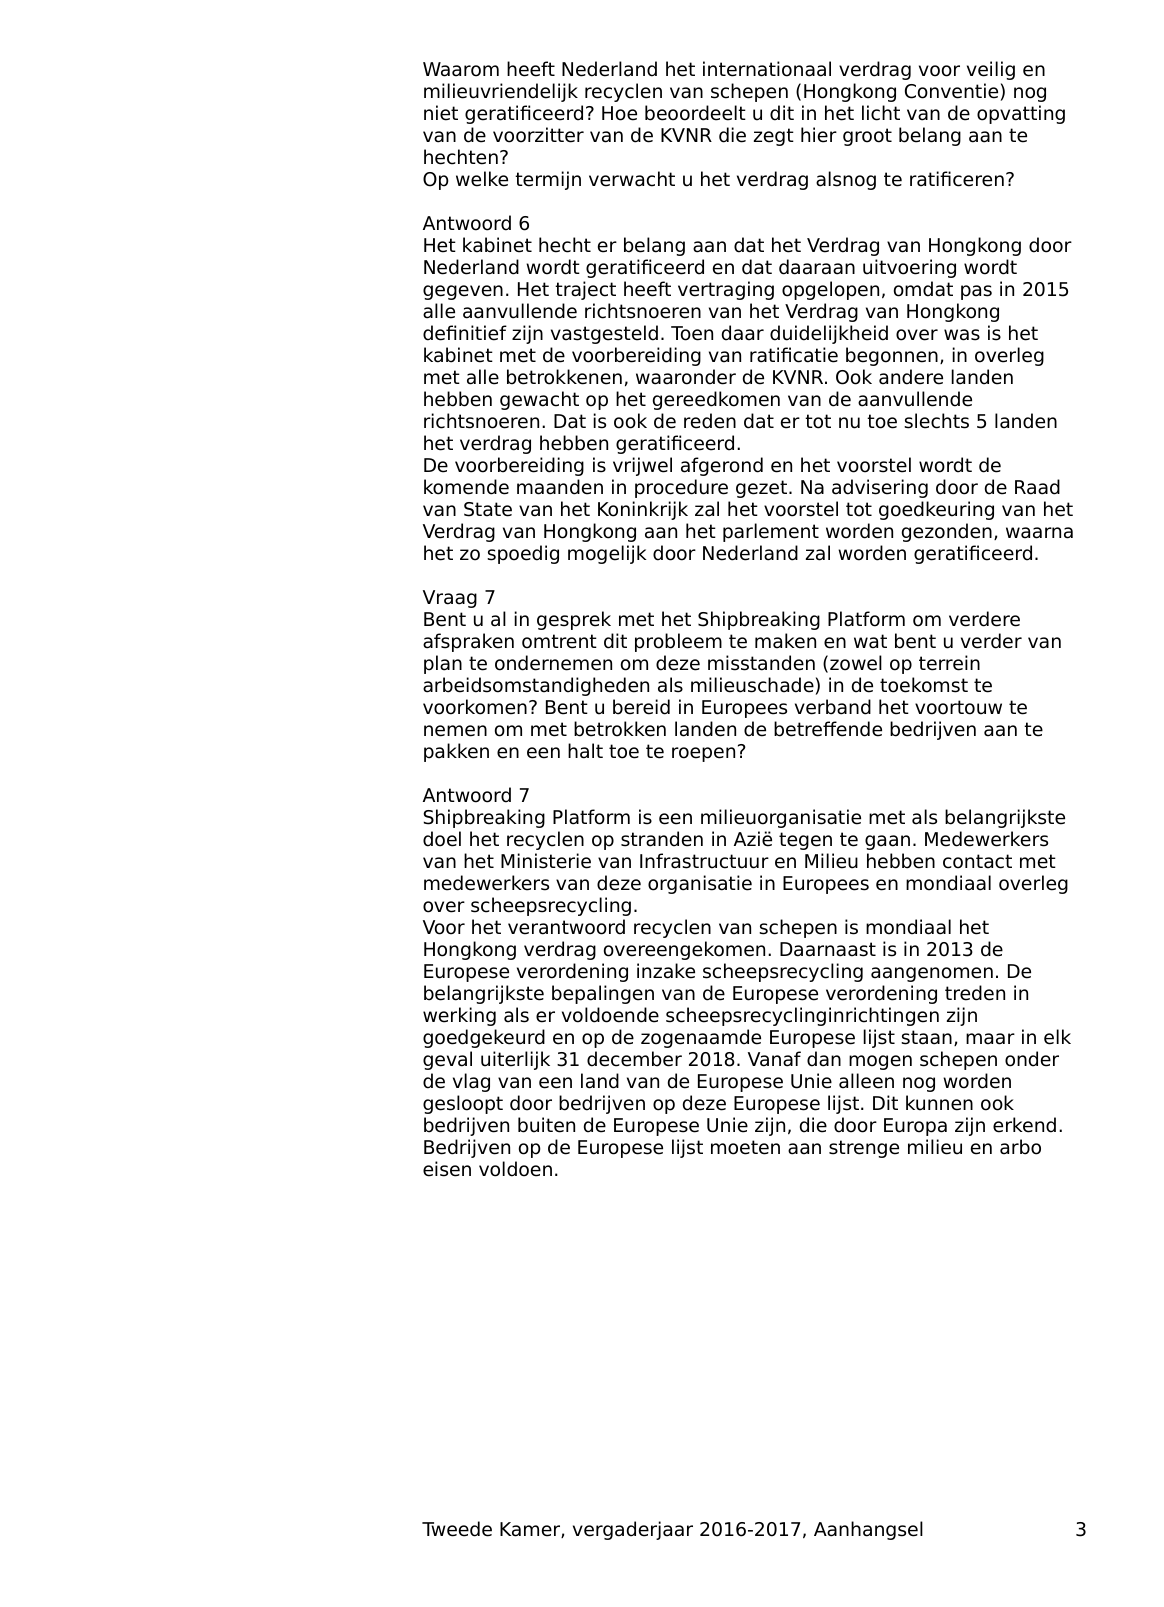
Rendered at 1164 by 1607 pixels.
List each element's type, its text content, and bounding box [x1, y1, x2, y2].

text Vraag 7 [422, 587, 1087, 609]
text Antwoord 7 [422, 785, 1087, 807]
text Het kabinet hecht er belang aan dat het Verdrag van Hongkong door Nederland wordt geratificeerd en dat daaraan uitvoering wordt gegeven. Het traject heeft vertraging opgelopen, omdat pas in 2015 alle aanvullende richtsnoeren van het Verdrag van Hongkong definitief zijn vastgesteld. Toen daar duidelijkheid over was is het kabinet met de voorbereiding van ratificatie begonnen, in overleg met alle betrokkenen, waaronder de KVNR. Ook andere landen hebben gewacht op het gereedkomen van de aanvullende richtsnoeren. Dat is ook de reden dat er tot nu toe slechts 5 landen het verdrag hebben geratificeerd. [422, 235, 1087, 455]
text Op welke termijn verwacht u het verdrag alsnog te ratificeren? [422, 169, 1087, 191]
text De voorbereiding is vrijwel afgerond en het voorstel wordt de komende maanden in procedure gezet. Na advisering door de Raad van State van het Koninkrijk zal het voorstel tot goedkeuring van het Verdrag van Hongkong aan het parlement worden gezonden, waarna het zo spoedig mogelijk door Nederland zal worden geratificeerd. [422, 455, 1087, 565]
text Shipbreaking Platform is een milieuorganisatie met als belangrijkste doel het recyclen op stranden in Azië tegen te gaan. Medewerkers van het Ministerie van Infrastructuur en Milieu hebben contact met medewerkers van deze organisatie in Europees en mondiaal overleg over scheepsrecycling. [422, 807, 1087, 917]
text Waarom heeft Nederland het internationaal verdrag voor veilig en milieuvriendelijk recyclen van schepen (Hongkong Conventie) nog niet geratificeerd? Hoe beoordeelt u dit in het licht van de opvatting van de voorzitter van de KVNR die zegt hier groot belang aan te hechten? [422, 59, 1087, 169]
text Voor het verantwoord recyclen van schepen is mondiaal het Hongkong verdrag overeengekomen. Daarnaast is in 2013 de Europese verordening inzake scheepsrecycling aangenomen. De belangrijkste bepalingen van de Europese verordening treden in werking als er voldoende scheepsrecyclinginrichtingen zijn goedgekeurd en op de zogenaamde Europese lijst staan, maar in elk geval uiterlijk 31 december 2018. Vanaf dan mogen schepen onder de vlag van een land van de Europese Unie alleen nog worden gesloopt door bedrijven op deze Europese lijst. Dit kunnen ook bedrijven buiten de Europese Unie zijn, die door Europa zijn erkend. Bedrijven op de Europese lijst moeten aan strenge milieu en arbo eisen voldoen. [422, 917, 1087, 1181]
text Antwoord 6 [422, 213, 1087, 235]
text Bent u al in gesprek met het Shipbreaking Platform om verdere afspraken omtrent dit probleem te maken en wat bent u verder van plan te ondernemen om deze misstanden (zowel op terrein arbeidsomstandigheden als milieuschade) in de toekomst te voorkomen? Bent u bereid in Europees verband het voortouw te nemen om met betrokken landen de betreffende bedrijven aan te pakken en een halt toe te roepen? [422, 609, 1087, 763]
